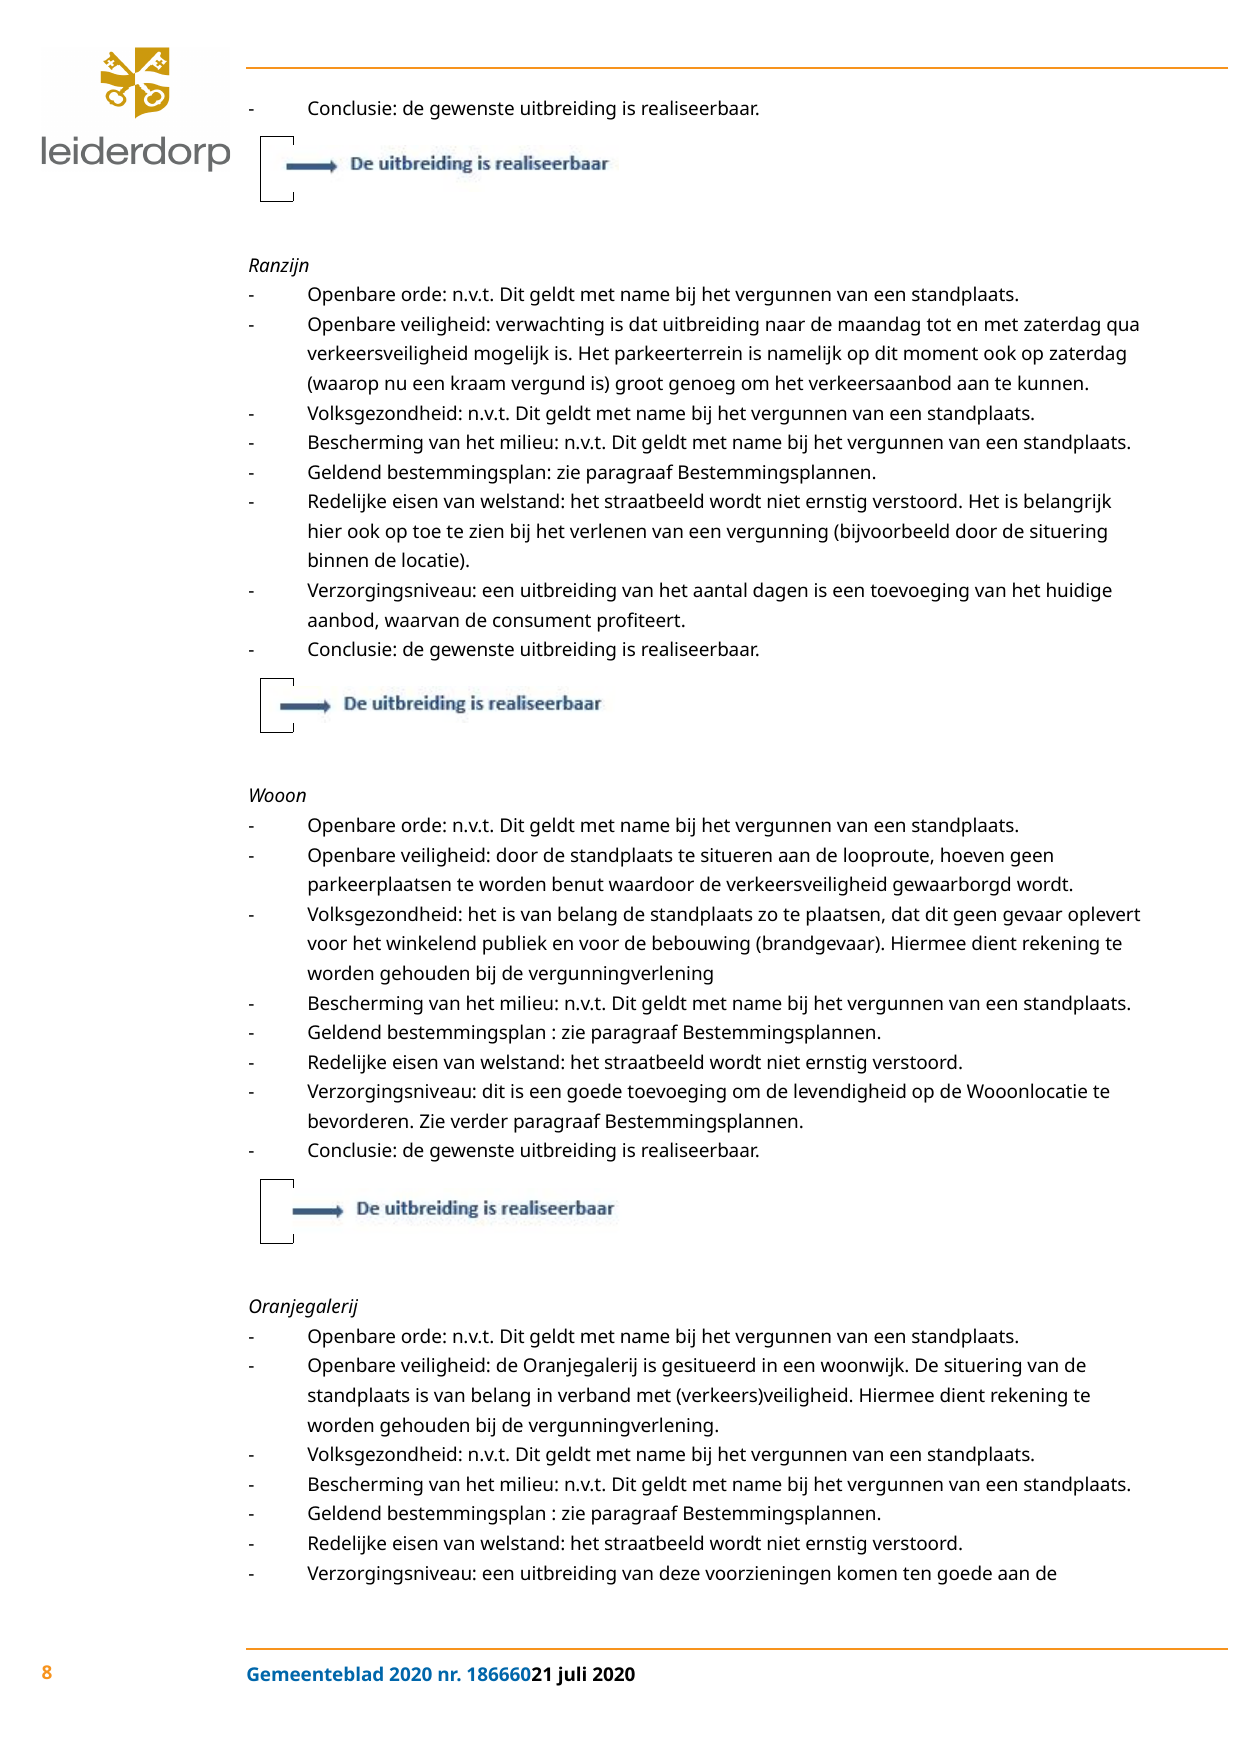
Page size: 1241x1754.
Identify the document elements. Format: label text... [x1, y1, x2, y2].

list Bescherming van het milieu: n.v.t. Dit geldt met name bij het vergunnen van een standplaats. [248, 429, 1152, 455]
list Verzorgingsniveau: dit is een goede toevoeging om de levendigheid op de Wooonlocatie te bevorderen. Zie verder paragraaf Bestemmingsplannen. [248, 1078, 1152, 1134]
list Volksgezondheid: n.v.t. Dit geldt met name bij het vergunnen van een standplaats. [248, 400, 1152, 425]
list Geldend bestemmingsplan : zie paragraaf Bestemmingsplannen. [248, 1019, 1152, 1045]
list Openbare orde: n.v.t. Dit geldt met name bij het vergunnen van een standplaats. [248, 812, 1152, 838]
picture [41, 47, 231, 172]
list Openbare veiligheid: verwachting is dat uitbreiding naar de maandag tot en met zaterdag qua verkeersveiligheid mogelijk is. Het parkeerterrein is namelijk op dit moment ook op zaterdag (waarop nu een kraam vergund is) groot genoeg om het verkeersaanbod aan te kunnen. [248, 311, 1152, 396]
list Geldend bestemmingsplan: zie paragraaf Bestemmingsplannen. [248, 459, 1152, 484]
list Verzorgingsniveau: een uitbreiding van het aantal dagen is een toevoeging van het huidige aanbod, waarvan de consument profiteert. [248, 577, 1152, 632]
list Volksgezondheid: het is van belang de standplaats zo te plaatsen, dat dit geen gevaar oplevert voor het winkelend publiek en voor de bebouwing (brandgevaar). Hiermee dient rekening te worden gehouden bij de vergunningverlening [248, 901, 1152, 986]
list Conclusie: de gewenste uitbreiding is realiseerbaar. [248, 636, 1152, 662]
list Openbare orde: n.v.t. Dit geldt met name bij het vergunnen van een standplaats. [248, 1323, 1152, 1349]
picture [268, 1188, 654, 1234]
list Bescherming van het milieu: n.v.t. Dit geldt met name bij het vergunnen van een standplaats. [248, 990, 1152, 1016]
picture [268, 686, 616, 723]
list Openbare veiligheid: de Oranjegalerij is gesitueerd in een woonwijk. De situering van de standplaats is van belang in verband met (verkeers)veiligheid. Hiermee dient rekening te worden gehouden bij de vergunningverlening. [248, 1353, 1152, 1438]
list Geldend bestemmingsplan : zie paragraaf Bestemmingsplannen. [248, 1501, 1152, 1526]
list Verzorgingsniveau: een uitbreiding van deze voorzieningen komen ten goede aan de [248, 1560, 1152, 1586]
list Openbare veiligheid: door de standplaats te situeren aan de looproute, hoeven geen parkeerplaatsen te worden benut waardoor de verkeersveiligheid gewaarborgd wordt. [248, 842, 1152, 897]
list Redelijke eisen van welstand: het straatbeeld wordt niet ernstig verstoord. Het is belangrijk hier ook op toe te zien bij het verlenen van een vergunning (bijvoorbeeld door de situering binnen de locatie). [248, 488, 1152, 573]
picture [268, 145, 619, 192]
list Conclusie: de gewenste uitbreiding is realiseerbaar. [248, 95, 1152, 121]
text Wooon [248, 783, 1152, 808]
list Redelijke eisen van welstand: het straatbeeld wordt niet ernstig verstoord. [248, 1049, 1152, 1075]
list Volksgezondheid: n.v.t. Dit geldt met name bij het vergunnen van een standplaats. [248, 1441, 1152, 1467]
list Redelijke eisen van welstand: het straatbeeld wordt niet ernstig verstoord. [248, 1530, 1152, 1556]
list Openbare orde: n.v.t. Dit geldt met name bij het vergunnen van een standplaats. [248, 281, 1152, 307]
list Conclusie: de gewenste uitbreiding is realiseerbaar. [248, 1138, 1152, 1163]
list Bescherming van het milieu: n.v.t. Dit geldt met name bij het vergunnen van een standplaats. [248, 1471, 1152, 1497]
text Ranzijn [248, 252, 1152, 277]
text Oranjegalerij [248, 1293, 1152, 1319]
